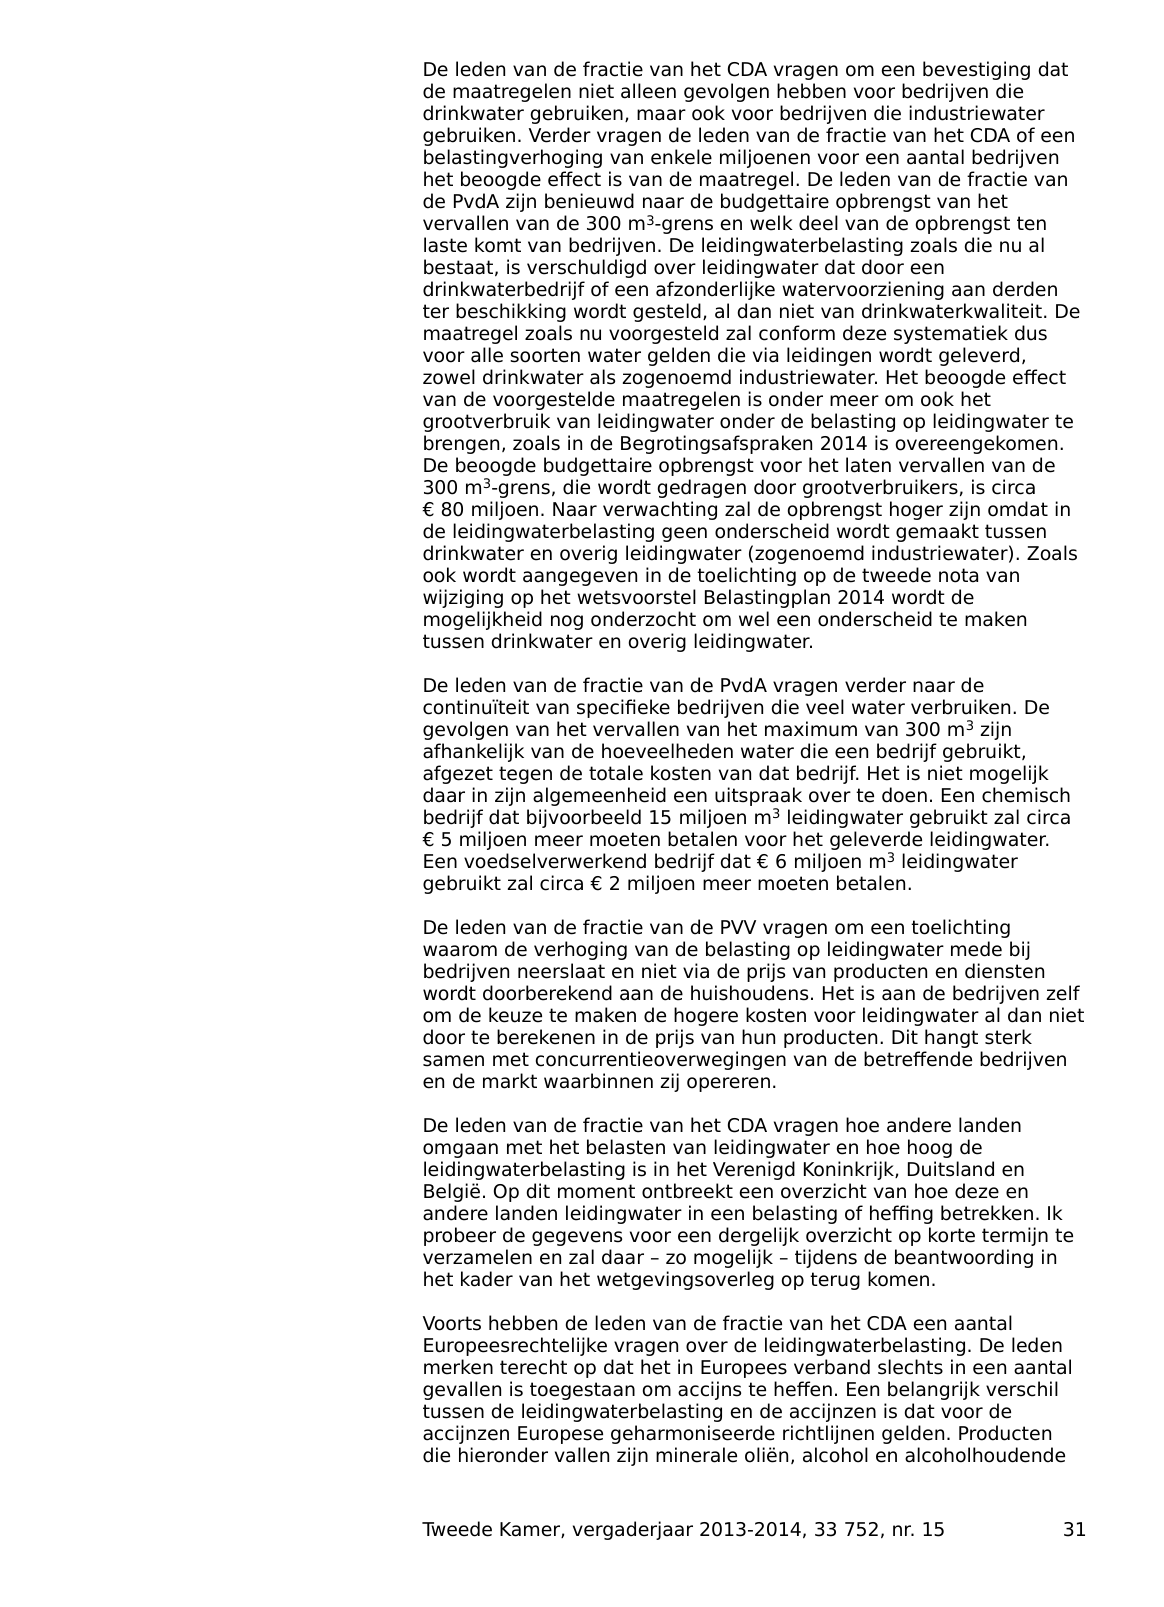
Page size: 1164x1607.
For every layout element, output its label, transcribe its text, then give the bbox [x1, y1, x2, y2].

text De leden van de fractie van de PvdA vragen verder naar de continuïteit van specifieke bedrijven die veel water verbruiken. De gevolgen van het vervallen van het maximum van 300 m3 zijn afhankelijk van de hoeveelheden water die een bedrijf gebruikt, afgezet tegen de totale kosten van dat bedrijf. Het is niet mogelijk daar in zijn algemeenheid een uitspraak over te doen. Een chemisch bedrijf dat bijvoorbeeld 15 miljoen m3 leidingwater gebruikt zal circa € 5 miljoen meer moeten betalen voor het geleverde leidingwater. Een voedselverwerkend bedrijf dat € 6 miljoen m3 leidingwater gebruikt zal circa € 2 miljoen meer moeten betalen. [422, 675, 1087, 894]
text De leden van de fractie van het CDA vragen hoe andere landen omgaan met het belasten van leidingwater en hoe hoog de leidingwaterbelasting is in het Verenigd Koninkrijk, Duitsland en België. Op dit moment ontbreekt een overzicht van hoe deze en andere landen leidingwater in een belasting of heffing betrekken. Ik probeer de gegevens voor een dergelijk overzicht op korte termijn te verzamelen en zal daar – zo mogelijk – tijdens de beantwoording in het kader van het wetgevingsoverleg op terug komen. [422, 1115, 1087, 1291]
text De leden van de fractie van het CDA vragen om een bevestiging dat de maatregelen niet alleen gevolgen hebben voor bedrijven die drinkwater gebruiken, maar ook voor bedrijven die industriewater gebruiken. Verder vragen de leden van de fractie van het CDA of een belastingverhoging van enkele miljoenen voor een aantal bedrijven het beoogde effect is van de maatregel. De leden van de fractie van de PvdA zijn benieuwd naar de budgettaire opbrengst van het vervallen van de 300 m3-grens en welk deel van de opbrengst ten laste komt van bedrijven. De leidingwaterbelasting zoals die nu al bestaat, is verschuldigd over leidingwater dat door een drinkwaterbedrijf of een afzonderlijke watervoorziening aan derden ter beschikking wordt gesteld, al dan niet van drinkwaterkwaliteit. De maatregel zoals nu voorgesteld zal conform deze systematiek dus voor alle soorten water gelden die via leidingen wordt geleverd, zowel drinkwater als zogenoemd industriewater. Het beoogde effect van de voorgestelde maatregelen is onder meer om ook het grootverbruik van leidingwater onder de belasting op leidingwater te brengen, zoals in de Begrotingsafspraken 2014 is overeengekomen. De beoogde budgettaire opbrengst voor het laten vervallen van de 300 m3-grens, die wordt gedragen door grootverbruikers, is circa € 80 miljoen. Naar verwachting zal de opbrengst hoger zijn omdat in de leidingwaterbelasting geen onderscheid wordt gemaakt tussen drinkwater en overig leidingwater (zogenoemd industriewater). Zoals ook wordt aangegeven in de toelichting op de tweede nota van wijziging op het wetsvoorstel Belastingplan 2014 wordt de mogelijkheid nog onderzocht om wel een onderscheid te maken tussen drinkwater en overig leidingwater. [422, 59, 1087, 652]
text De leden van de fractie van de PVV vragen om een toelichting waarom de verhoging van de belasting op leidingwater mede bij bedrijven neerslaat en niet via de prijs van producten en diensten wordt doorberekend aan de huishoudens. Het is aan de bedrijven zelf om de keuze te maken de hogere kosten voor leidingwater al dan niet door te berekenen in de prijs van hun producten. Dit hangt sterk samen met concurrentieoverwegingen van de betreffende bedrijven en de markt waarbinnen zij opereren. [422, 917, 1087, 1092]
text Voorts hebben de leden van de fractie van het CDA een aantal Europeesrechtelijke vragen over de leidingwaterbelasting. De leden merken terecht op dat het in Europees verband slechts in een aantal gevallen is toegestaan om accijns te heffen. Een belangrijk verschil tussen de leidingwaterbelasting en de accijnzen is dat voor de accijnzen Europese geharmoniseerde richtlijnen gelden. Producten die hieronder vallen zijn minerale oliën, alcohol en alcoholhoudende [422, 1313, 1087, 1467]
